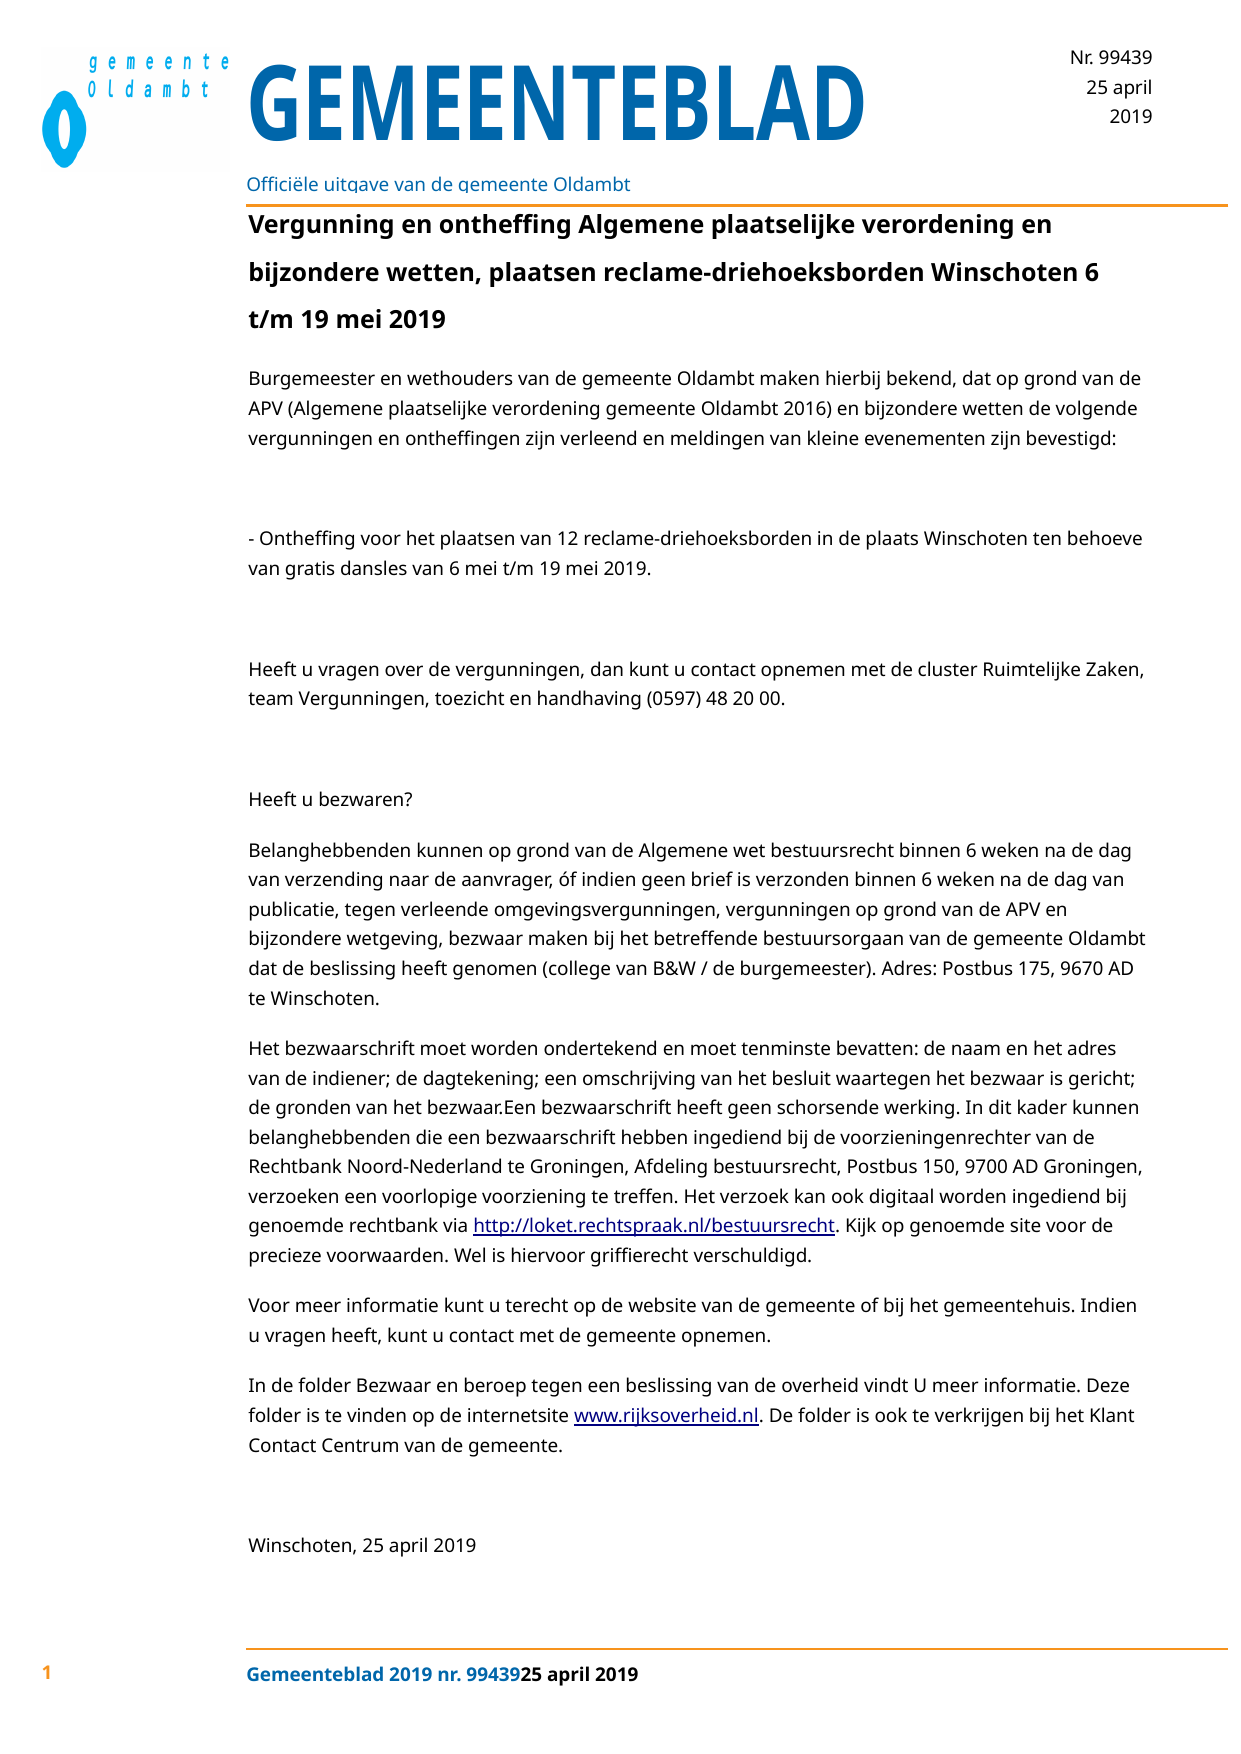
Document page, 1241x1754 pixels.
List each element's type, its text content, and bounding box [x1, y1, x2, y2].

text In de folder Bezwaar en beroep tegen een beslissing van de overheid vindt U meer informatie. Deze folder is te vinden op de internetsite www.rijksoverheid.nl. De folder is ook te verkrijgen bij het Klant Contact Centrum van de gemeente. [248, 1373, 1152, 1457]
picture [41, 47, 231, 172]
text Vergunning en ontheffing Algemene plaatselijke verordening en bijzondere wetten, plaatsen reclame-driehoeksborden Winschoten 6 t/m 19 mei 2019 [248, 207, 1152, 336]
text Burgemeester en wethouders van de gemeente Oldambt maken hierbij bekend, dat op grond van de APV (Algemene plaatselijke verordening gemeente Oldambt 2016) en bijzondere wetten de volgende vergunningen en ontheffingen zijn verleend en meldingen van kleine evenementen zijn bevestigd: [248, 366, 1152, 450]
text Heeft u bezwaren? [248, 786, 1152, 812]
text Het bezwaarschrift moet worden ondertekend en moet tenminste bevatten: de naam en het adres van de indiener; de dagtekening; een omschrijving van het besluit waartegen het bezwaar is gericht; de gronden van het bezwaar.Een bezwaarschrift heeft geen schorsende werking. In dit kader kunnen belanghebbenden die een bezwaarschrift hebben ingediend bij de voorzieningenrechter van de Rechtbank Noord-Nederland te Groningen, Afdeling bestuursrecht, Postbus 150, 9700 AD Groningen, verzoeken een voorlopige voorziening te treffen. Het verzoek kan ook digitaal worden ingediend bij genoemde rechtbank via http://loket.rechtspraak.nl/bestuursrecht. Kijk op genoemde site voor de precieze voorwaarden. Wel is hiervoor griffierecht verschuldigd. [248, 1035, 1152, 1268]
text Heeft u vragen over de vergunningen, dan kunt u contact opnemen met de cluster Ruimtelijke Zaken, team Vergunningen, toezicht en handhaving (0597) 48 20 00. [248, 656, 1152, 711]
text Belanghebbenden kunnen op grond van de Algemene wet bestuursrecht binnen 6 weken na de dag van verzending naar de aanvrager, óf indien geen brief is verzonden binnen 6 weken na de dag van publicatie, tegen verleende omgevingsvergunningen, vergunningen op grond van de APV en bijzondere wetgeving, bezwaar maken bij het betreffende bestuursorgaan van de gemeente Oldambt dat de beslissing heeft genomen (college van B&W / de burgemeester). Adres: Postbus 175, 9670 AD te Winschoten. [248, 837, 1152, 1010]
text - Ontheffing voor het plaatsen van 12 reclame-driehoeksborden in de plaats Winschoten ten behoeve van gratis dansles van 6 mei t/m 19 mei 2019. [248, 526, 1152, 581]
text Winschoten, 25 april 2019 [248, 1533, 1152, 1558]
text Voor meer informatie kunt u terecht op de website van de gemeente of bij het gemeentehuis. Indien u vragen heeft, kunt u contact met de gemeente opnemen. [248, 1293, 1152, 1348]
